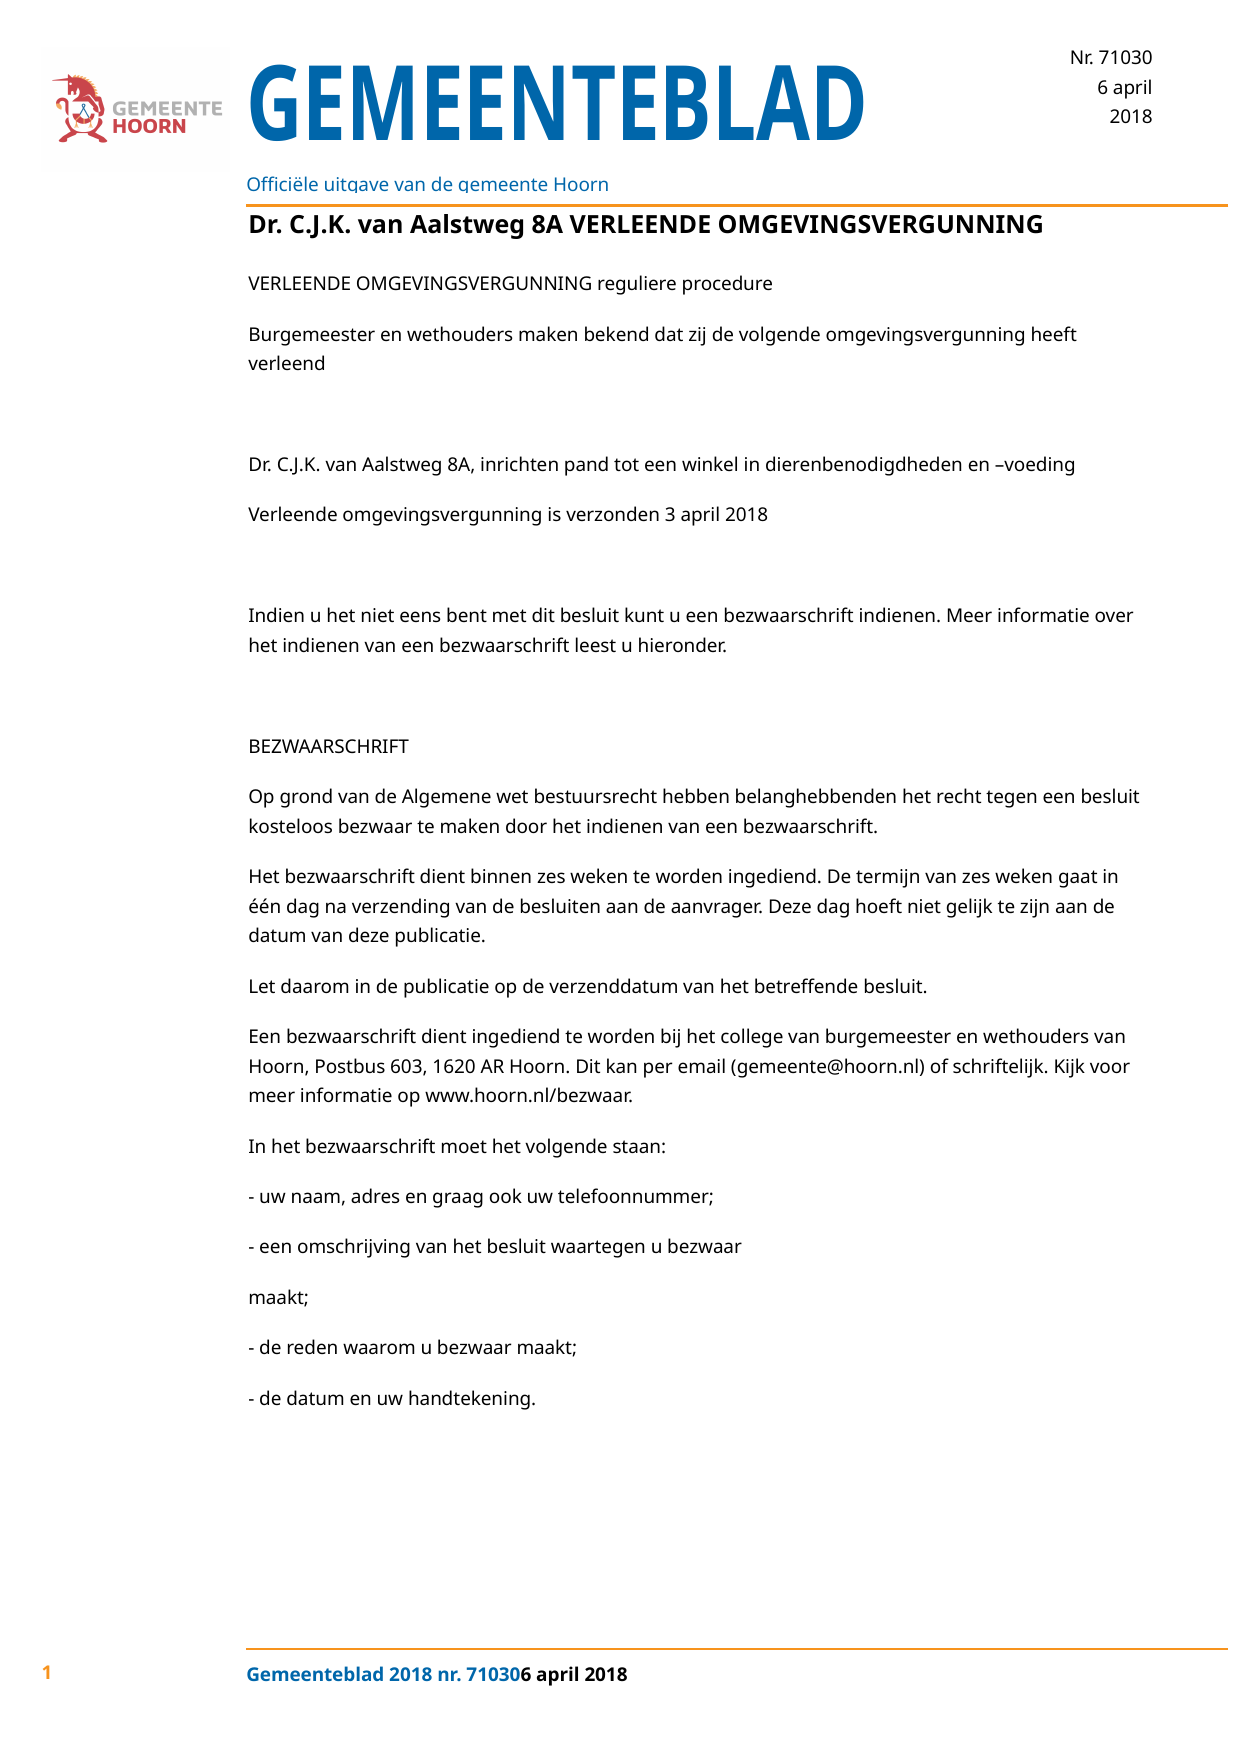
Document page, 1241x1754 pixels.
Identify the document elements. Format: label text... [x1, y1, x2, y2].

text Een bezwaarschrift dient ingediend te worden bij het college van burgemeester en wethouders van Hoorn, Postbus 603, 1620 AR Hoorn. Dit kan per email (gemeente@hoorn.nl) of schriftelijk. Kijk voor meer informatie op www.hoorn.nl/bezwaar. [248, 1023, 1152, 1108]
text - de datum en uw handtekening. [248, 1385, 1152, 1411]
text Let daarom in de publicatie op de verzenddatum van het betreffende besluit. [248, 973, 1152, 998]
text - de reden waarom u bezwaar maakt; [248, 1334, 1152, 1360]
text Dr. C.J.K. van Aalstweg 8A VERLEENDE OMGEVINGSVERGUNNING [248, 207, 1152, 241]
text BEZWAARSCHRIFT [248, 733, 1152, 758]
text - uw naam, adres en graag ook uw telefoonnummer; [248, 1183, 1152, 1209]
text Verleende omgevingsvergunning is verzonden 3 april 2018 [248, 502, 1152, 527]
text Het bezwaarschrift dient binnen zes weken te worden ingediend. De termijn van zes weken gaat in één dag na verzending van de besluiten aan de aanvrager. Deze dag hoeft niet gelijk te zijn aan de datum van deze publicatie. [248, 863, 1152, 948]
text maakt; [248, 1284, 1152, 1310]
text In het bezwaarschrift moet het volgende staan: [248, 1133, 1152, 1158]
text Op grond van de Algemene wet bestuursrecht hebben belanghebbenden het recht tegen een besluit kosteloos bezwaar te maken door het indienen van een bezwaarschrift. [248, 783, 1152, 838]
text - een omschrijving van het besluit waartegen u bezwaar [248, 1234, 1152, 1259]
picture [41, 47, 231, 172]
text Burgemeester en wethouders maken bekend dat zij de volgende omgevingsvergunning heeft verleend [248, 321, 1152, 376]
text Indien u het niet eens bent met dit besluit kunt u een bezwaarschrift indienen. Meer informatie over het indienen van een bezwaarschrift leest u hieronder. [248, 602, 1152, 658]
text Dr. C.J.K. van Aalstweg 8A, inrichten pand tot een winkel in dierenbenodigdheden en –voeding [248, 451, 1152, 477]
text VERLEENDE OMGEVINGSVERGUNNING reguliere procedure [248, 270, 1152, 296]
